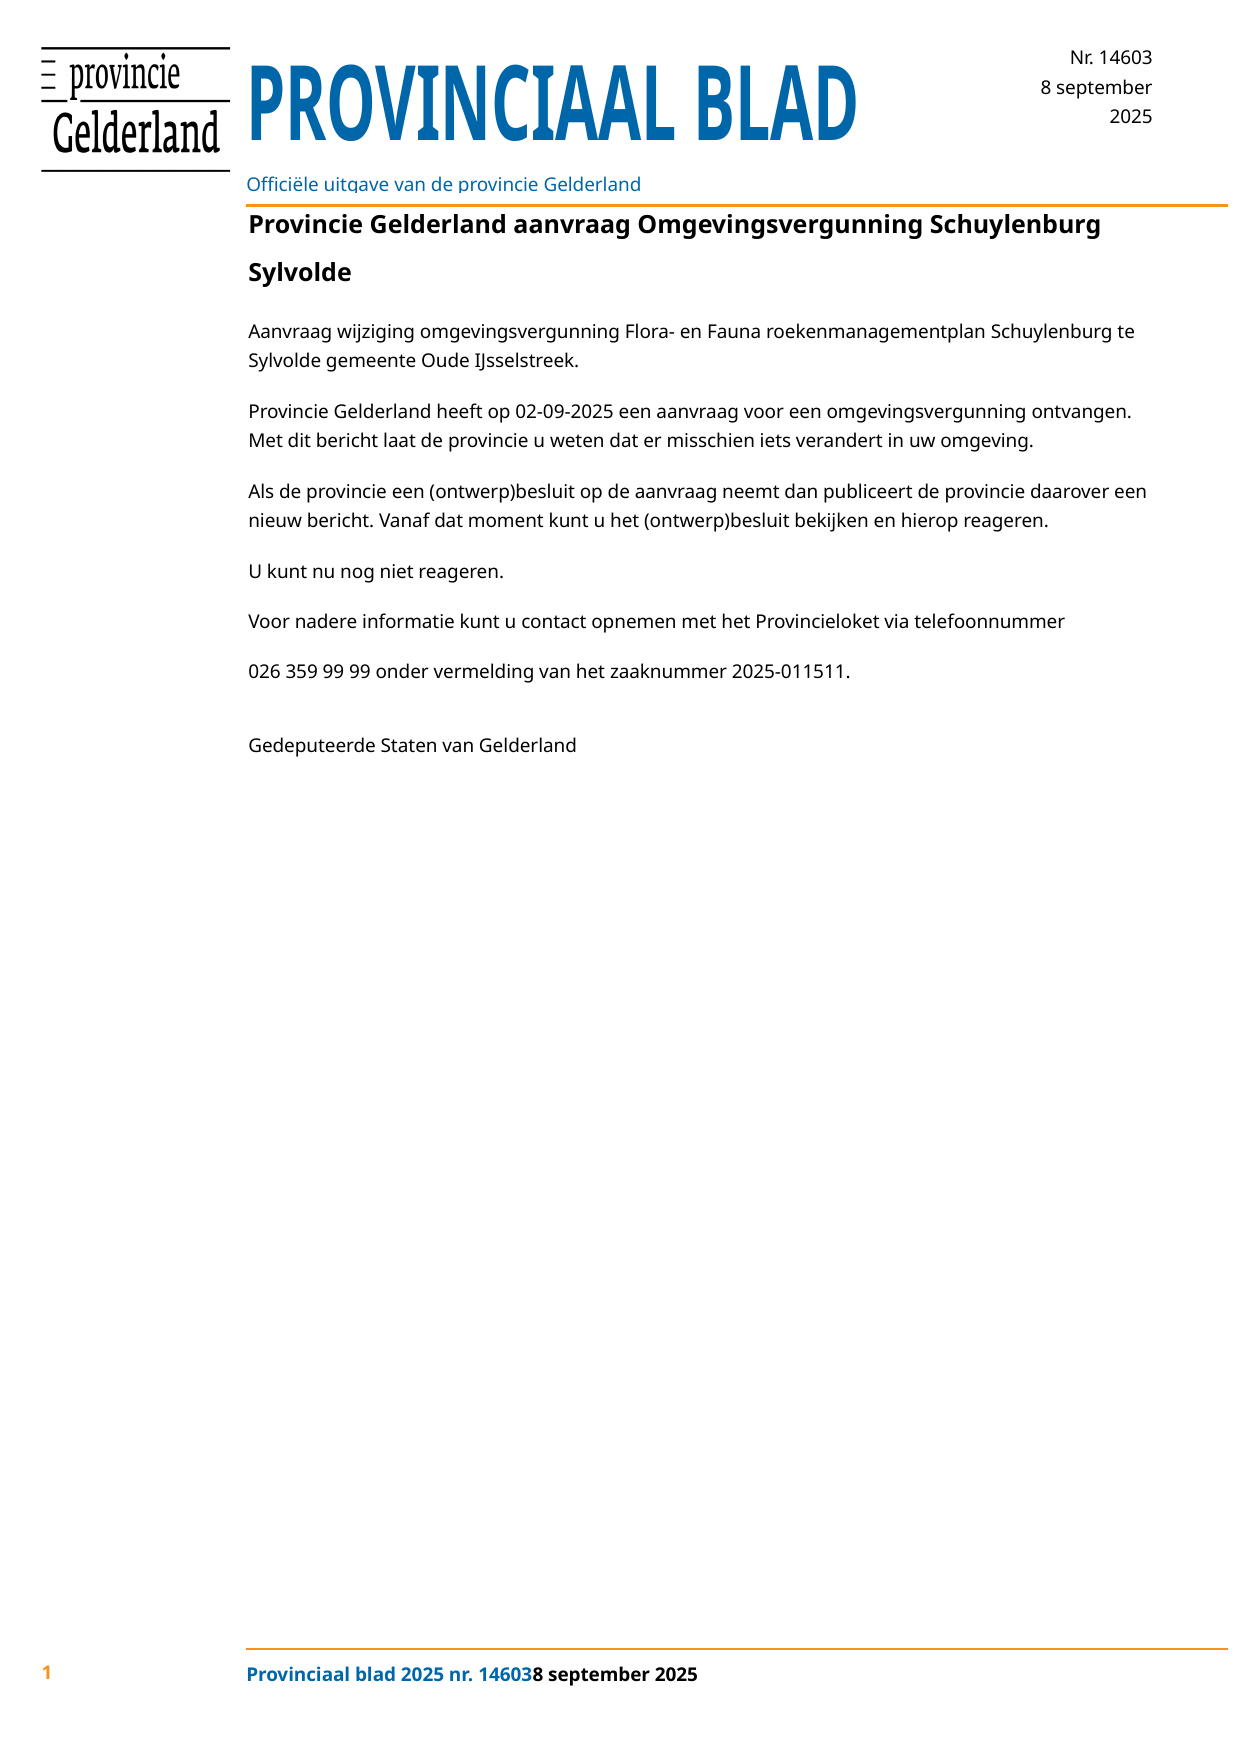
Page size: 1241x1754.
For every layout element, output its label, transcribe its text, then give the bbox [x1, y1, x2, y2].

text U kunt nu nog niet reageren. [248, 558, 1152, 584]
picture [41, 47, 231, 172]
text Als de provincie een (ontwerp)besluit op de aanvraag neemt dan publiceert de provincie daarover een nieuw bericht. Vanaf dat moment kunt u het (ontwerp)besluit bekijken en hierop reageren. [248, 478, 1152, 533]
text Voor nadere informatie kunt u contact opnemen met het Provincieloket via telefoonnummer [248, 608, 1152, 634]
text Aanvraag wijziging omgevingsvergunning Flora- en Fauna roekenmanagementplan Schuylenburg te Sylvolde gemeente Oude IJsselstreek. [248, 318, 1152, 373]
text Provincie Gelderland aanvraag Omgevingsvergunning Schuylenburg Sylvolde [248, 207, 1152, 288]
text Provincie Gelderland heeft op 02-09-2025 een aanvraag voor een omgevingsvergunning ontvangen. Met dit bericht laat de provincie u weten dat er misschien iets verandert in uw omgeving. [248, 398, 1152, 453]
text Gedeputeerde Staten van Gelderland [248, 732, 1152, 758]
text 026 359 99 99 onder vermelding van het zaaknummer 2025-011511. [248, 659, 1152, 684]
